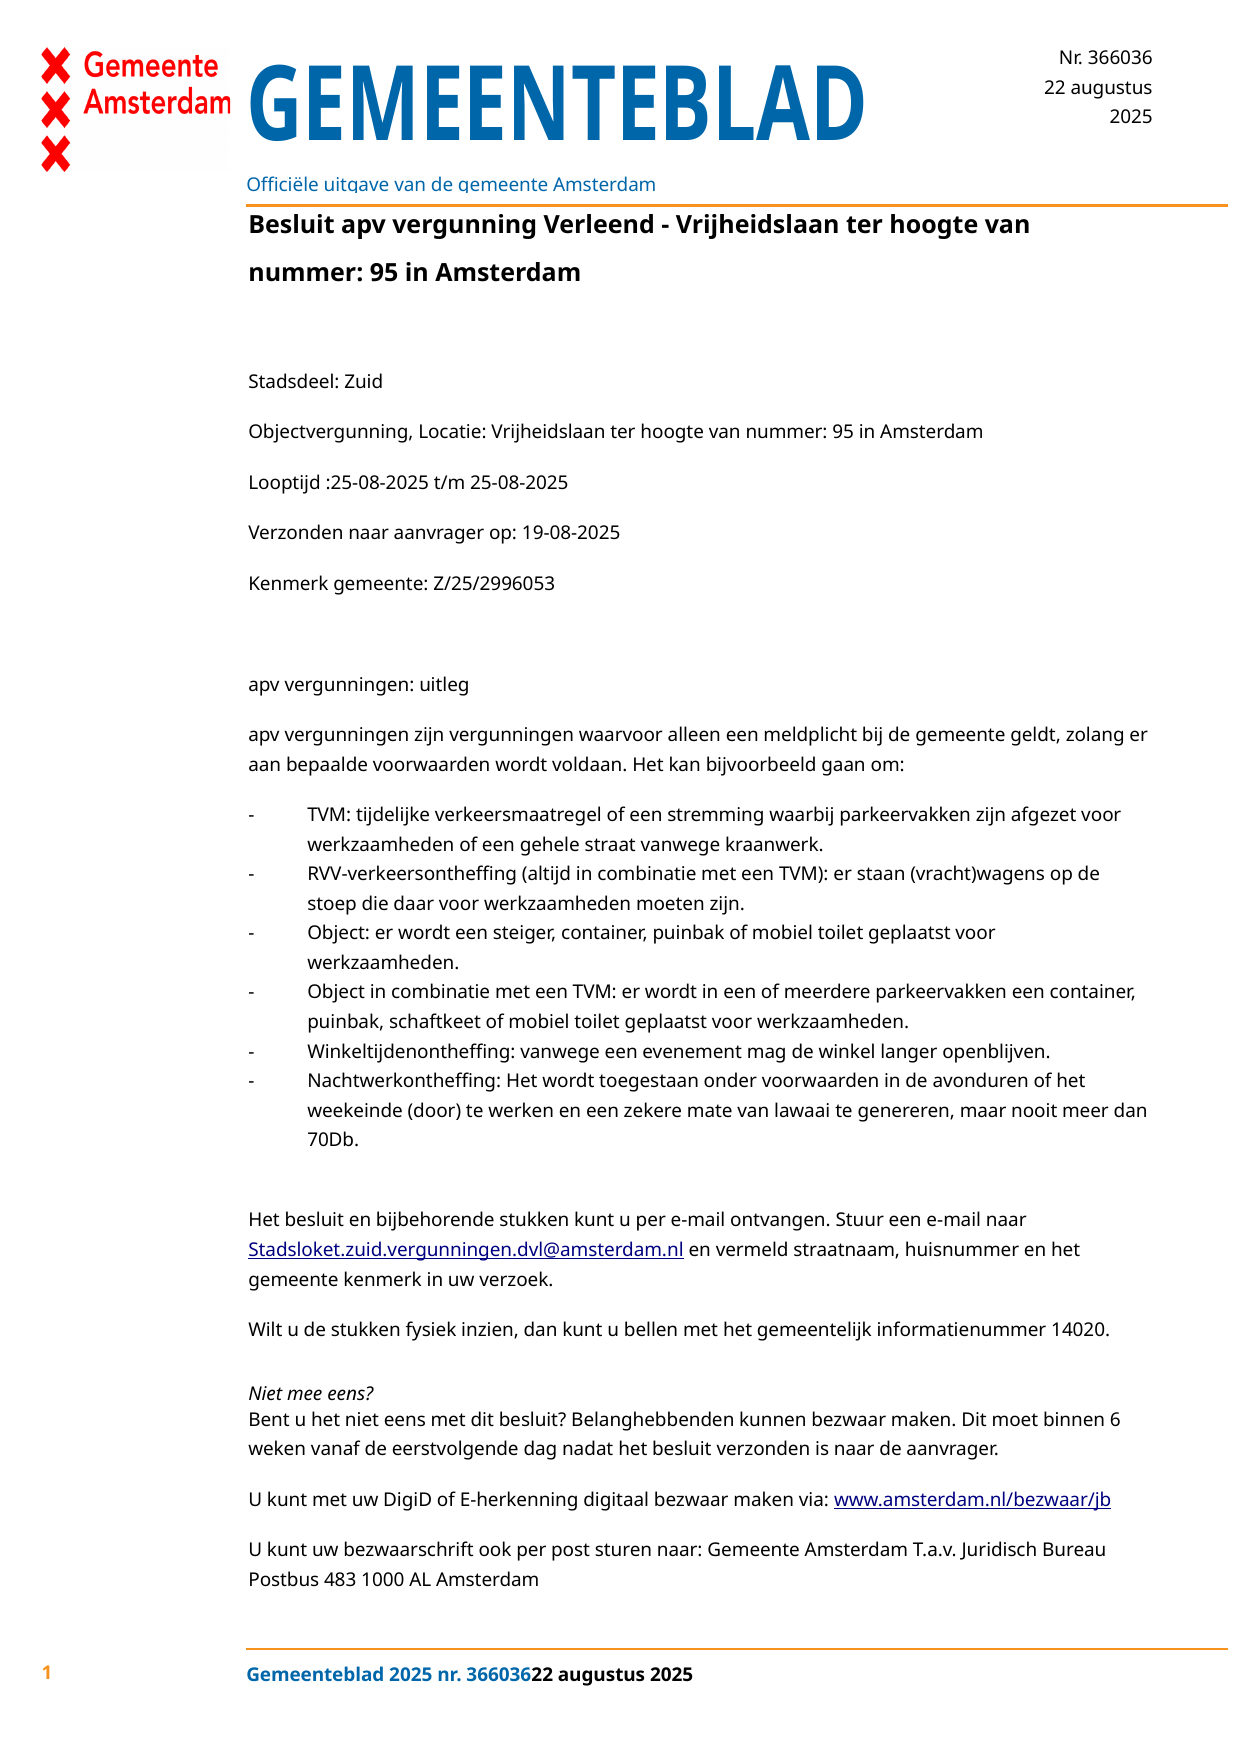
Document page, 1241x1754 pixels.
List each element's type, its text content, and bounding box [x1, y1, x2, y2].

picture [41, 47, 231, 172]
text Het besluit en bijbehorende stukken kunt u per e-mail ontvangen. Stuur een e-mail naar Stadsloket.zuid.vergunningen.dvl@amsterdam.nl en vermeld straatnaam, huisnummer en het gemeente kenmerk in uw verzoek. [248, 1207, 1152, 1292]
list Object: er wordt een steiger, container, puinbak of mobiel toilet geplaatst voor werkzaamheden. [248, 919, 1152, 975]
text Objectvergunning, Locatie: Vrijheidslaan ter hoogte van nummer: 95 in Amsterdam [248, 419, 1152, 444]
text apv vergunningen: uitleg [248, 671, 1152, 697]
list RVV-verkeersontheffing (altijd in combinatie met een TVM): er staan (vracht)wagens op de stoep die daar voor werkzaamheden moeten zijn. [248, 860, 1152, 916]
text Verzonden naar aanvrager op: 19-08-2025 [248, 519, 1152, 545]
text U kunt met uw DigiD of E-herkenning digitaal bezwaar maken via: www.amsterdam.nl/bezwaar/jb [248, 1486, 1152, 1512]
text Stadsdeel: Zuid [248, 368, 1152, 394]
text Wilt u de stukken fysiek inzien, dan kunt u bellen met het gemeentelijk informatienummer 14020. [248, 1316, 1152, 1342]
text Bent u het niet eens met dit besluit? Belanghebbenden kunnen bezwaar maken. Dit moet binnen 6 weken vanaf de eerstvolgende dag nadat het besluit verzonden is naar de aanvrager. [248, 1406, 1152, 1461]
list Winkeltijdenontheffing: vanwege een evenement mag de winkel langer openblijven. [248, 1038, 1152, 1064]
list Nachtwerkontheffing: Het wordt toegestaan onder voorwaarden in de avonduren of het weekeinde (door) te werken en een zekere mate van lawaai te genereren, maar nooit meer dan 70Db. [248, 1067, 1152, 1152]
text U kunt uw bezwaarschrift ook per post sturen naar: Gemeente Amsterdam T.a.v. Juridisch Bureau Postbus 483 1000 AL Amsterdam [248, 1536, 1152, 1592]
text Looptijd :25-08-2025 t/m 25-08-2025 [248, 469, 1152, 495]
text Besluit apv vergunning Verleend - Vrijheidslaan ter hoogte van nummer: 95 in Amsterdam [248, 207, 1152, 288]
text Niet mee eens? [248, 1380, 1152, 1406]
text Kenmerk gemeente: Z/25/2996053 [248, 570, 1152, 596]
list Object in combinatie met een TVM: er wordt in een of meerdere parkeervakken een container, puinbak, schaftkeet of mobiel toilet geplaatst voor werkzaamheden. [248, 979, 1152, 1034]
text apv vergunningen zijn vergunningen waarvoor alleen een meldplicht bij de gemeente geldt, zolang er aan bepaalde voorwaarden wordt voldaan. Het kan bijvoorbeeld gaan om: [248, 721, 1152, 777]
list TVM: tijdelijke verkeersmaatregel of een stremming waarbij parkeervakken zijn afgezet voor werkzaamheden of een gehele straat vanwege kraanwerk. [248, 801, 1152, 857]
